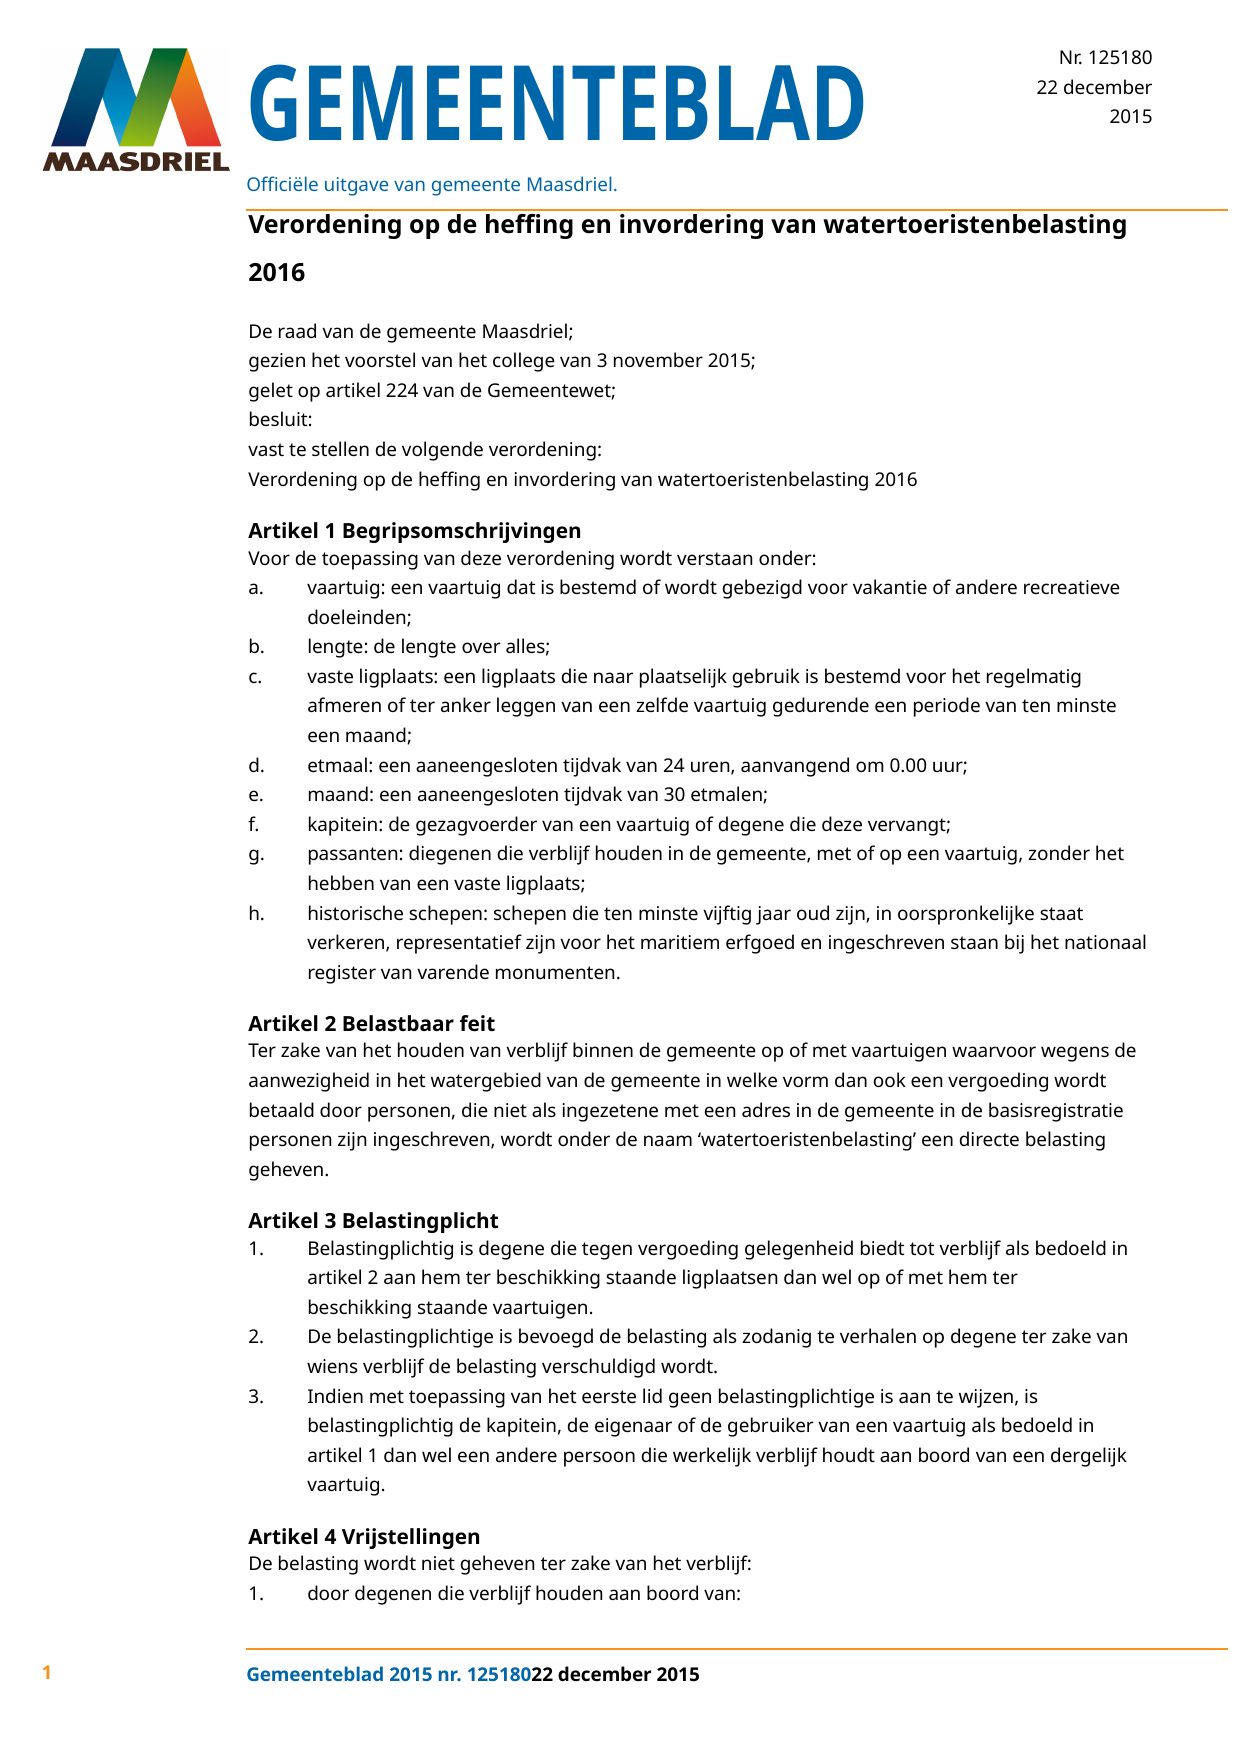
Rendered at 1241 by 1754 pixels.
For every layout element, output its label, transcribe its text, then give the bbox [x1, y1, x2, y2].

text De raad van de gemeente Maasdriel; [248, 318, 1152, 344]
list door degenen die verblijf houden aan boord van: [248, 1580, 1152, 1606]
text Artikel 1 Begripsomschrijvingen [248, 516, 1152, 545]
text Artikel 3 Belastingplicht [248, 1206, 1152, 1235]
text Ter zake van het houden van verblijf binnen de gemeente op of met vaartuigen waarvoor wegens de aanwezigheid in het watergebied van de gemeente in welke vorm dan ook een vergoeding wordt betaald door personen, die niet als ingezetene met een adres in de gemeente in de basisregistratie personen zijn ingeschreven, wordt onder de naam ‘watertoeristenbelasting’ een directe belasting geheven. [248, 1038, 1152, 1182]
list historische schepen: schepen die ten minste vijftig jaar oud zijn, in oorspronkelijke staat verkeren, representatief zijn voor het maritiem erfgoed en ingeschreven staan bij het nationaal register van varende monumenten. [248, 900, 1152, 984]
list vaste ligplaats: een ligplaats die naar plaatselijk gebruik is bestemd voor het regelmatig afmeren of ter anker leggen van een zelfde vaartuig gedurende een periode van ten minste een maand; [248, 663, 1152, 748]
text Verordening op de heffing en invordering van watertoeristenbelasting 2016 [248, 211, 1152, 288]
text gelet op artikel 224 van de Gemeentewet; [248, 377, 1152, 403]
text gezien het voorstel van het college van 3 november 2015; [248, 347, 1152, 373]
list De belastingplichtige is bevoegd de belasting als zodanig te verhalen op degene ter zake van wiens verblijf de belasting verschuldigd wordt. [248, 1324, 1152, 1379]
text vast te stellen de volgende verordening: [248, 436, 1152, 462]
text De belasting wordt niet geheven ter zake van het verblijf: [248, 1550, 1152, 1576]
list etmaal: een aaneengesloten tijdvak van 24 uren, aanvangend om 0.00 uur; [248, 752, 1152, 777]
picture [41, 47, 231, 172]
list passanten: diegenen die verblijf houden in de gemeente, met of op een vaartuig, zonder het hebben van een vaste ligplaats; [248, 841, 1152, 896]
list vaartuig: een vaartuig dat is bestemd of wordt gebezigd voor vakantie of andere recreatieve doeleinden; [248, 574, 1152, 629]
text besluit: [248, 407, 1152, 432]
text Voor de toepassing van deze verordening wordt verstaan onder: [248, 545, 1152, 570]
text Artikel 4 Vrijstellingen [248, 1522, 1152, 1550]
list beschikking staande vaartuigen. [248, 1294, 1152, 1320]
list Belastingplichtig is degene die tegen vergoeding gelegenheid biedt tot verblijf als bedoeld in artikel 2 aan hem ter beschikking staande ligplaatsen dan wel op of met hem ter [248, 1235, 1152, 1290]
list maand: een aaneengesloten tijdvak van 30 etmalen; [248, 781, 1152, 807]
text Verordening op de heffing en invordering van watertoeristenbelasting 2016 [248, 466, 1152, 492]
text Artikel 2 Belastbaar feit [248, 1009, 1152, 1038]
list Indien met toepassing van het eerste lid geen belastingplichtige is aan te wijzen, is belastingplichtig de kapitein, de eigenaar of de gebruiker van een vaartuig als bedoeld in artikel 1 dan wel een andere persoon die werkelijk verblijf houdt aan boord van een dergelijk vaartuig. [248, 1383, 1152, 1497]
list kapitein: de gezagvoerder van een vaartuig of degene die deze vervangt; [248, 811, 1152, 837]
list lengte: de lengte over alles; [248, 633, 1152, 659]
